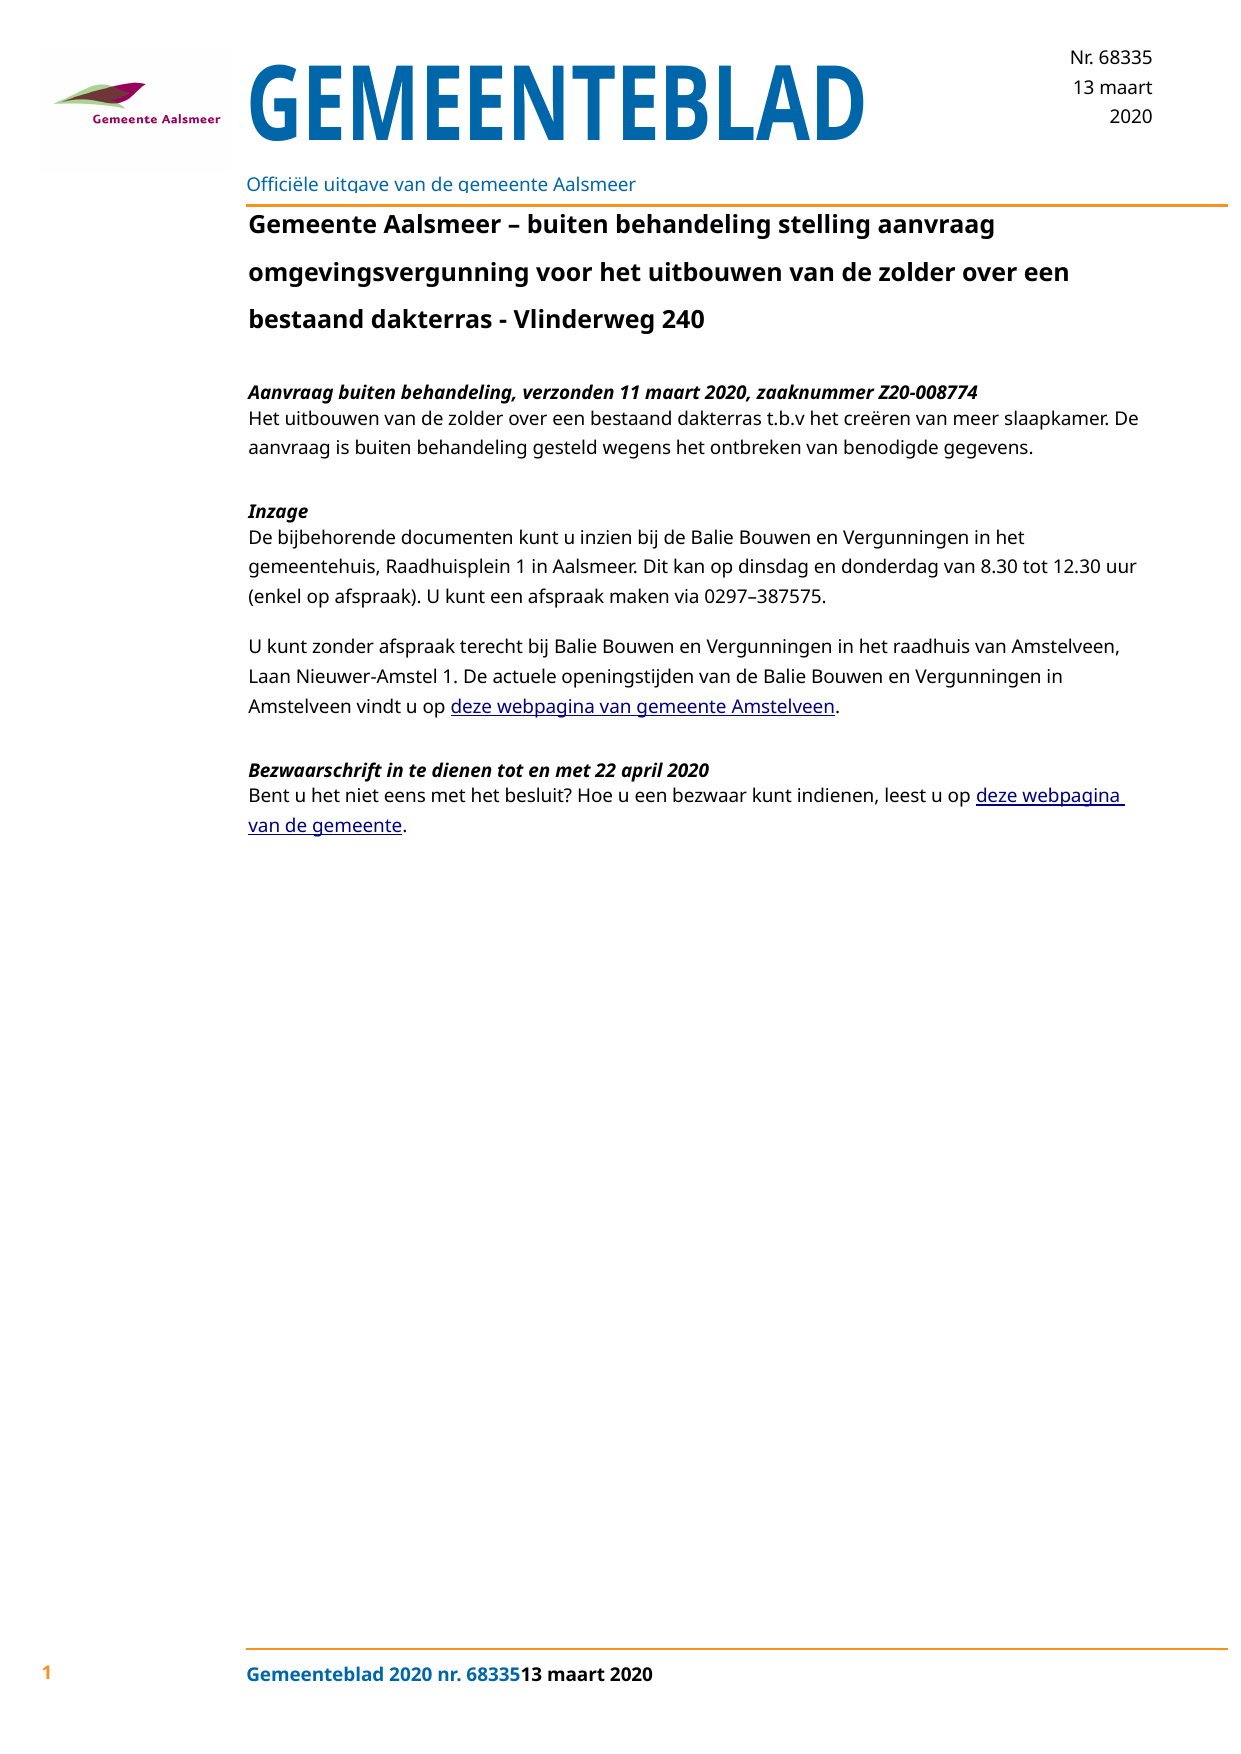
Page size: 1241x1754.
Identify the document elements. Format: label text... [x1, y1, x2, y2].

text Gemeente Aalsmeer – buiten behandeling stelling aanvraag omgevingsvergunning voor het uitbouwen van de zolder over een bestaand dakterras - Vlinderweg 240 [248, 207, 1152, 336]
picture [41, 47, 231, 172]
text Aanvraag buiten behandeling, verzonden 11 maart 2020, zaaknummer Z20-008774 [248, 379, 1152, 405]
text Bent u het niet eens met het besluit? Hoe u een bezwaar kunt indienen, leest u op deze webpagina van de gemeente. [248, 782, 1152, 838]
text Het uitbouwen van de zolder over een bestaand dakterras t.b.v het creëren van meer slaapkamer. De aanvraag is buiten behandeling gesteld wegens het ontbreken van benodigde gegevens. [248, 405, 1152, 460]
text U kunt zonder afspraak terecht bij Balie Bouwen en Vergunningen in het raadhuis van Amstelveen, Laan Nieuwer-Amstel 1. De actuele openingstijden van de Balie Bouwen en Vergunningen in Amstelveen vindt u op deze webpagina van gemeente Amstelveen. [248, 634, 1152, 718]
text Inzage [248, 498, 1152, 524]
text De bijbehorende documenten kunt u inzien bij de Balie Bouwen en Vergunningen in het gemeentehuis, Raadhuisplein 1 in Aalsmeer. Dit kan op dinsdag en donderdag van 8.30 tot 12.30 uur (enkel op afspraak). U kunt een afspraak maken via 0297–387575. [248, 524, 1152, 609]
text Bezwaarschrift in te dienen tot en met 22 april 2020 [248, 757, 1152, 782]
